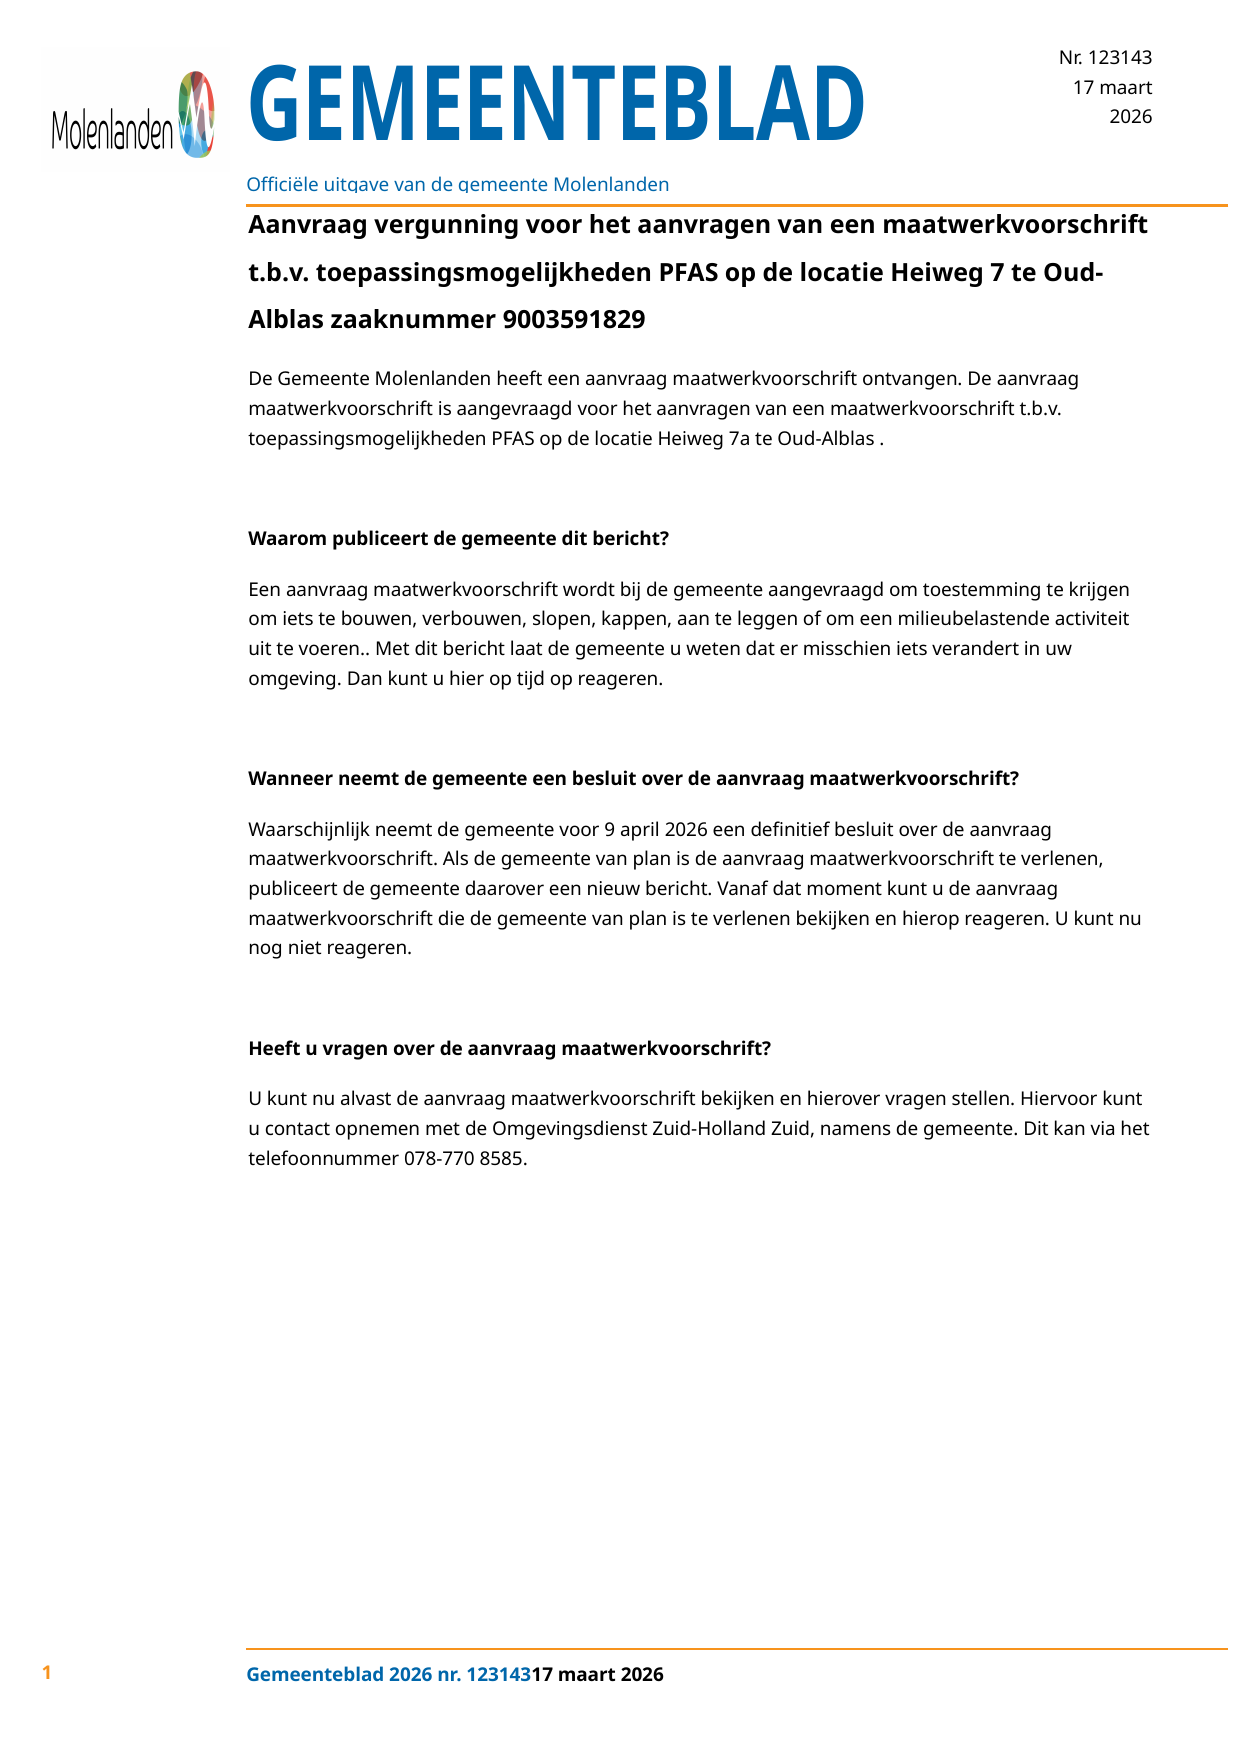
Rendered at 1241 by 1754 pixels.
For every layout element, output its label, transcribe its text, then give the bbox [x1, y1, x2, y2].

text De Gemeente Molenlanden heeft een aanvraag maatwerkvoorschrift ontvangen. De aanvraag maatwerkvoorschrift is aangevraagd voor het aanvragen van een maatwerkvoorschrift t.b.v. toepassingsmogelijkheden PFAS op de locatie Heiweg 7a te Oud-Alblas . [248, 366, 1152, 450]
text Heeft u vragen over de aanvraag maatwerkvoorschrift? [248, 1035, 1152, 1061]
picture [41, 47, 231, 172]
text U kunt nu alvast de aanvraag maatwerkvoorschrift bekijken en hierover vragen stellen. Hiervoor kunt u contact opnemen met de Omgevingsdienst Zuid-Holland Zuid, namens de gemeente. Dit kan via het telefoonnummer 078-770 8585. [248, 1086, 1152, 1170]
text Wanneer neemt de gemeente een besluit over de aanvraag maatwerkvoorschrift? [248, 766, 1152, 791]
text Een aanvraag maatwerkvoorschrift wordt bij de gemeente aangevraagd om toestemming te krijgen om iets te bouwen, verbouwen, slopen, kappen, aan te leggen of om een milieubelastende activiteit uit te voeren.. Met dit bericht laat de gemeente u weten dat er misschien iets verandert in uw omgeving. Dan kunt u hier op tijd op reageren. [248, 576, 1152, 690]
text Waarschijnlijk neemt de gemeente voor 9 april 2026 een definitief besluit over de aanvraag maatwerkvoorschrift. Als de gemeente van plan is de aanvraag maatwerkvoorschrift te verlenen, publiceert de gemeente daarover een nieuw bericht. Vanaf dat moment kunt u de aanvraag maatwerkvoorschrift die de gemeente van plan is te verlenen bekijken en hierop reageren. U kunt nu nog niet reageren. [248, 816, 1152, 960]
text Aanvraag vergunning voor het aanvragen van een maatwerkvoorschrift t.b.v. toepassingsmogelijkheden PFAS op de locatie Heiweg 7 te Oud-Alblas zaaknummer 9003591829 [248, 207, 1152, 336]
text Waarom publiceert de gemeente dit bericht? [248, 526, 1152, 551]
